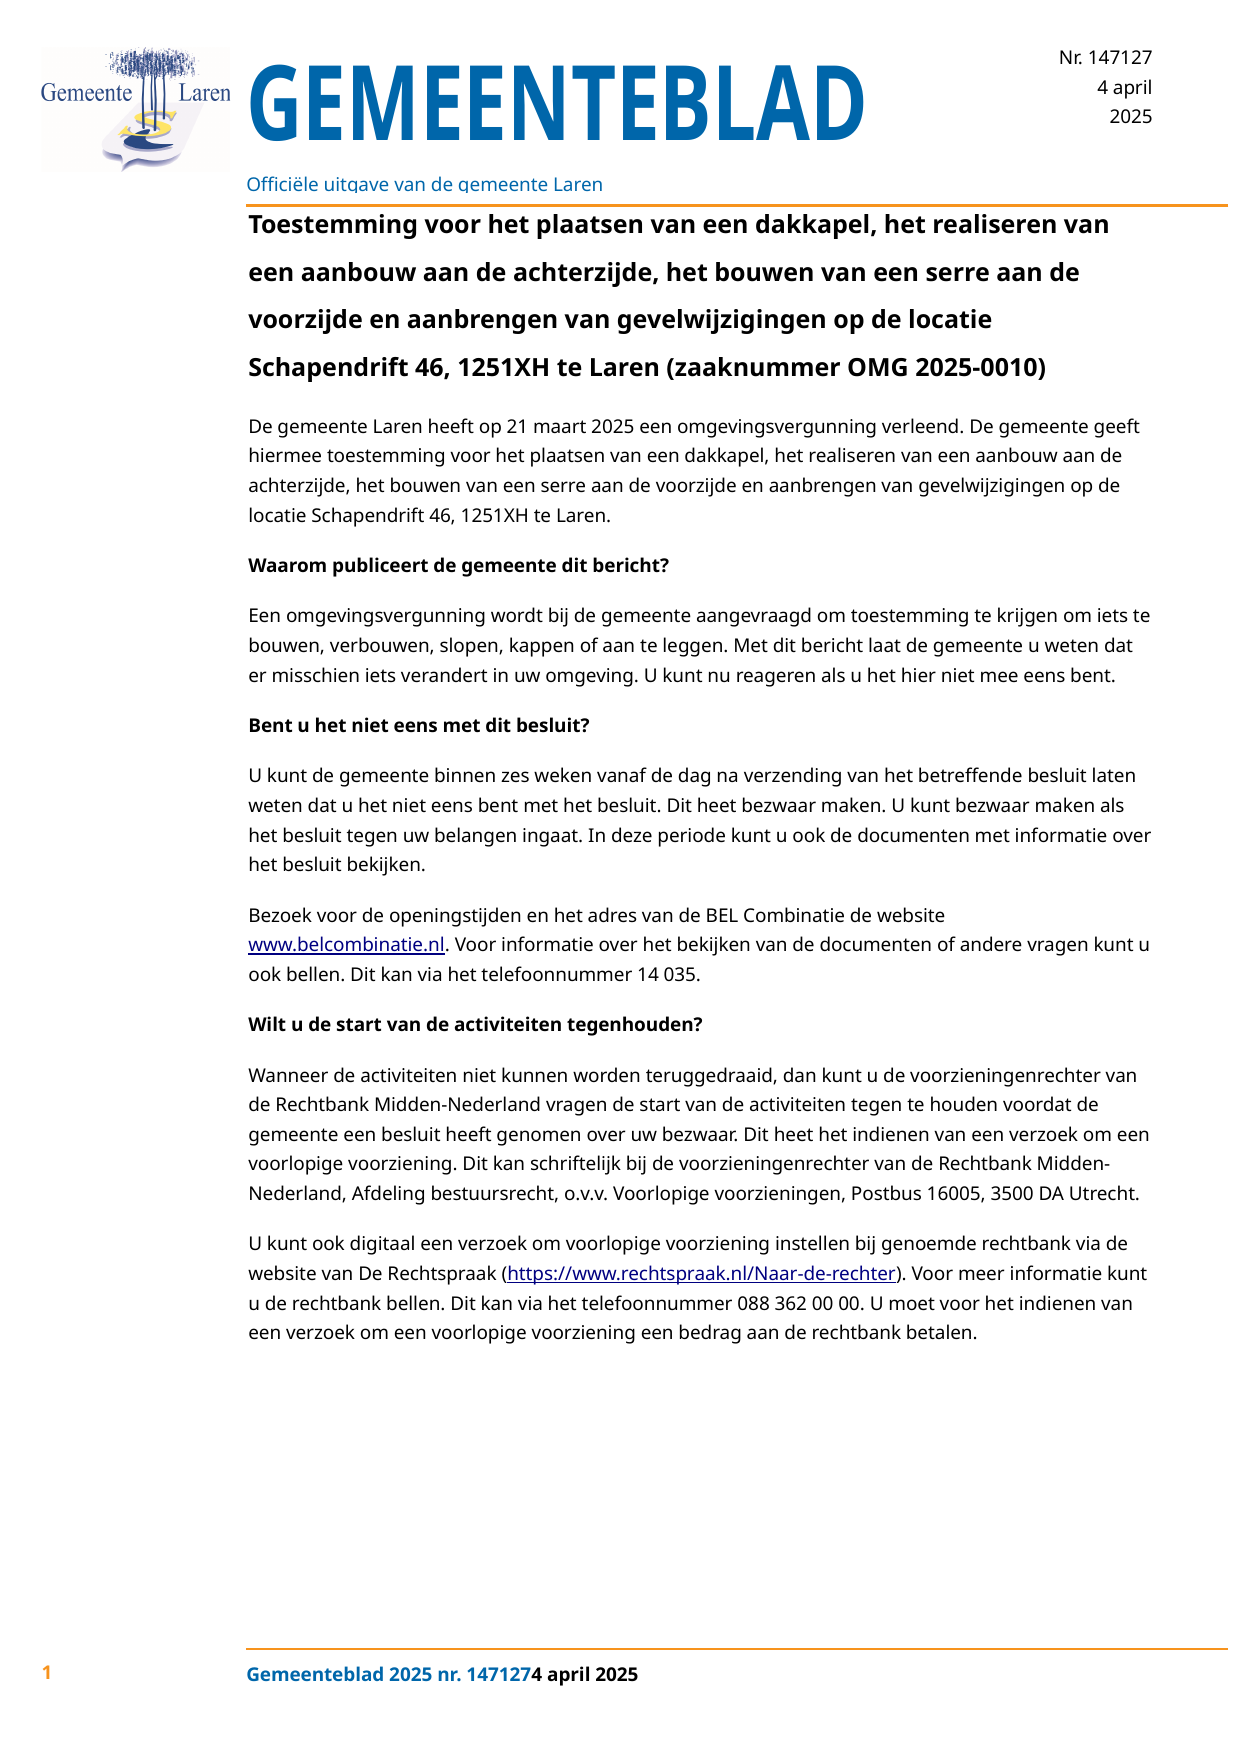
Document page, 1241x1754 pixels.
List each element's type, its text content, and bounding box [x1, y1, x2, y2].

text De gemeente Laren heeft op 21 maart 2025 een omgevingsvergunning verleend. De gemeente geeft hiermee toestemming voor het plaatsen van een dakkapel, het realiseren van een aanbouw aan de achterzijde, het bouwen van een serre aan de voorzijde en aanbrengen van gevelwijzigingen op de locatie Schapendrift 46, 1251XH te Laren. [248, 413, 1152, 528]
text U kunt de gemeente binnen zes weken vanaf de dag na verzending van het betreffende besluit laten weten dat u het niet eens bent met het besluit. Dit heet bezwaar maken. U kunt bezwaar maken als het besluit tegen uw belangen ingaat. In deze periode kunt u ook de documenten met informatie over het besluit bekijken. [248, 763, 1152, 877]
text Waarom publiceert de gemeente dit bericht? [248, 552, 1152, 578]
text U kunt ook digitaal een verzoek om voorlopige voorziening instellen bij genoemde rechtbank via de website van De Rechtspraak (https://www.rechtspraak.nl/Naar-de-rechter). Voor meer informatie kunt u de rechtbank bellen. Dit kan via het telefoonnummer 088 362 00 00. U moet voor het indienen van een verzoek om een voorlopige voorziening een bedrag aan de rechtbank betalen. [248, 1231, 1152, 1345]
text Wanneer de activiteiten niet kunnen worden teruggedraaid, dan kunt u de voorzieningenrechter van de Rechtbank Midden-Nederland vragen de start van de activiteiten tegen te houden voordat de gemeente een besluit heeft genomen over uw bezwaar. Dit heet het indienen van een verzoek om een voorlopige voorziening. Dit kan schriftelijk bij de voorzieningenrechter van de Rechtbank Midden-Nederland, Afdeling bestuursrecht, o.v.v. Voorlopige voorzieningen, Postbus 16005, 3500 DA Utrecht. [248, 1062, 1152, 1206]
text Wilt u de start van de activiteiten tegenhouden? [248, 1011, 1152, 1037]
text Bent u het niet eens met dit besluit? [248, 712, 1152, 738]
text Bezoek voor de openingstijden en het adres van de BEL Combinatie de website www.belcombinatie.nl. Voor informatie over het bekijken van de documenten of andere vragen kunt u ook bellen. Dit kan via het telefoonnummer 14 035. [248, 902, 1152, 987]
picture [41, 47, 231, 172]
text Toestemming voor het plaatsen van een dakkapel, het realiseren van een aanbouw aan de achterzijde, het bouwen van een serre aan de voorzijde en aanbrengen van gevelwijzigingen op de locatie Schapendrift 46, 1251XH te Laren (zaaknummer OMG 2025-0010) [248, 207, 1152, 384]
text Een omgevingsvergunning wordt bij de gemeente aangevraagd om toestemming te krijgen om iets te bouwen, verbouwen, slopen, kappen of aan te leggen. Met dit bericht laat de gemeente u weten dat er misschien iets verandert in uw omgeving. U kunt nu reageren als u het hier niet mee eens bent. [248, 603, 1152, 688]
